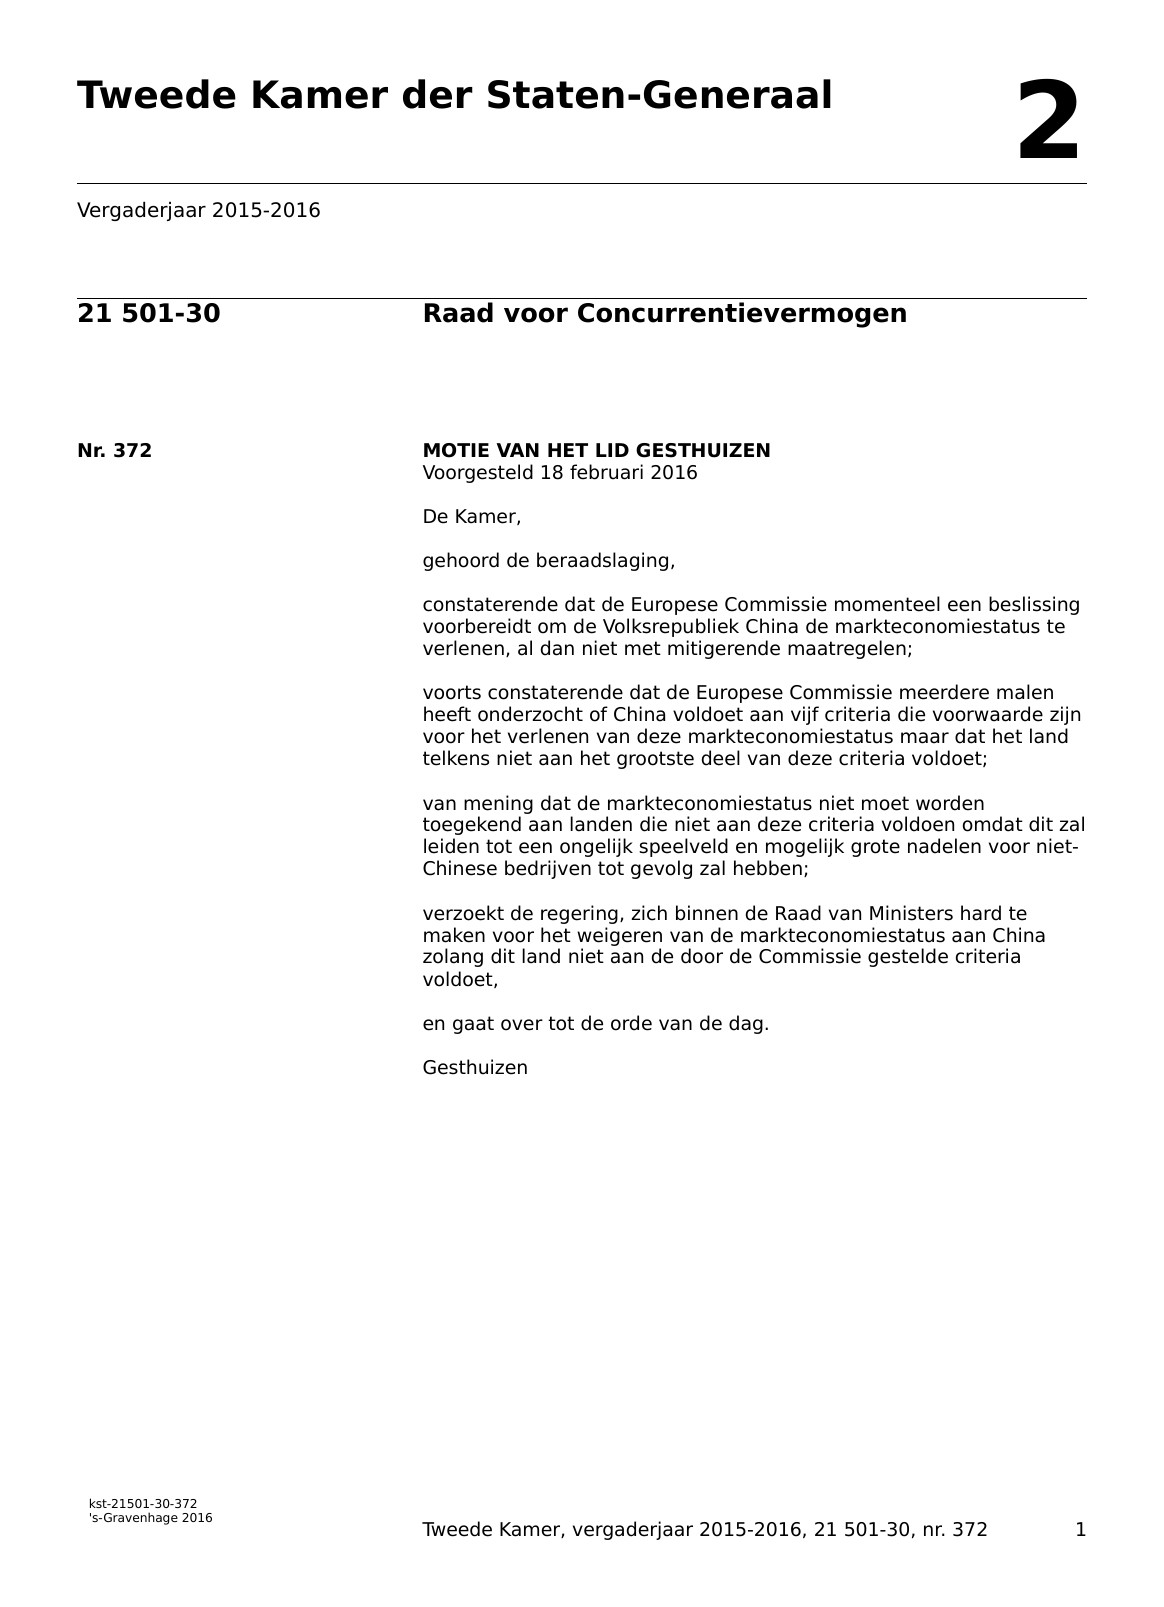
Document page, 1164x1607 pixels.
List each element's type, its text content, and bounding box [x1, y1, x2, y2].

table_header Tweede Kamer der Staten-Generaal [77, 59, 886, 183]
table_cell Vergaderjaar 2015-2016 [77, 184, 1087, 298]
table_header 2 [886, 59, 1087, 183]
text voorts constaterende dat de Europese Commissie meerdere malen heeft onderzocht of China voldoet aan vijf criteria die voorwaarde zijn voor het verlenen van deze markteconomiestatus maar dat het land telkens niet aan het grootste deel van deze criteria voldoet; [422, 682, 1087, 770]
text kst-21501-30-372 [88, 1497, 323, 1511]
text constaterende dat de Europese Commissie momenteel een beslissing voorbereidt om de Volksrepubliek China de markteconomiestatus te verlenen, al dan niet met mitigerende maatregelen; [422, 594, 1087, 660]
subtitle 21 501-30 Raad voor Concurrentievermogen [77, 299, 1087, 329]
text van mening dat de markteconomiestatus niet moet worden toegekend aan landen die niet aan deze criteria voldoen omdat dit zal leiden tot een ongelijk speelveld en mogelijk grote nadelen voor niet-Chinese bedrijven tot gevolg zal hebben; [422, 792, 1087, 880]
text en gaat over tot de orde van de dag. [422, 1013, 1087, 1034]
text De Kamer, [422, 506, 1087, 528]
text Gesthuizen [422, 1057, 1087, 1079]
text gehoord de beraadslaging, [422, 550, 1087, 572]
subtitle Nr. 372 MOTIE VAN HET LID GESTHUIZEN [77, 440, 1087, 462]
text verzoekt de regering, zich binnen de Raad van Ministers hard te maken voor het weigeren van de markteconomiestatus aan China zolang dit land niet aan de door de Commissie gestelde criteria voldoet, [422, 902, 1087, 990]
text 's-Gravenhage 2016 [88, 1511, 323, 1525]
text Voorgesteld 18 februari 2016 [422, 462, 1087, 484]
